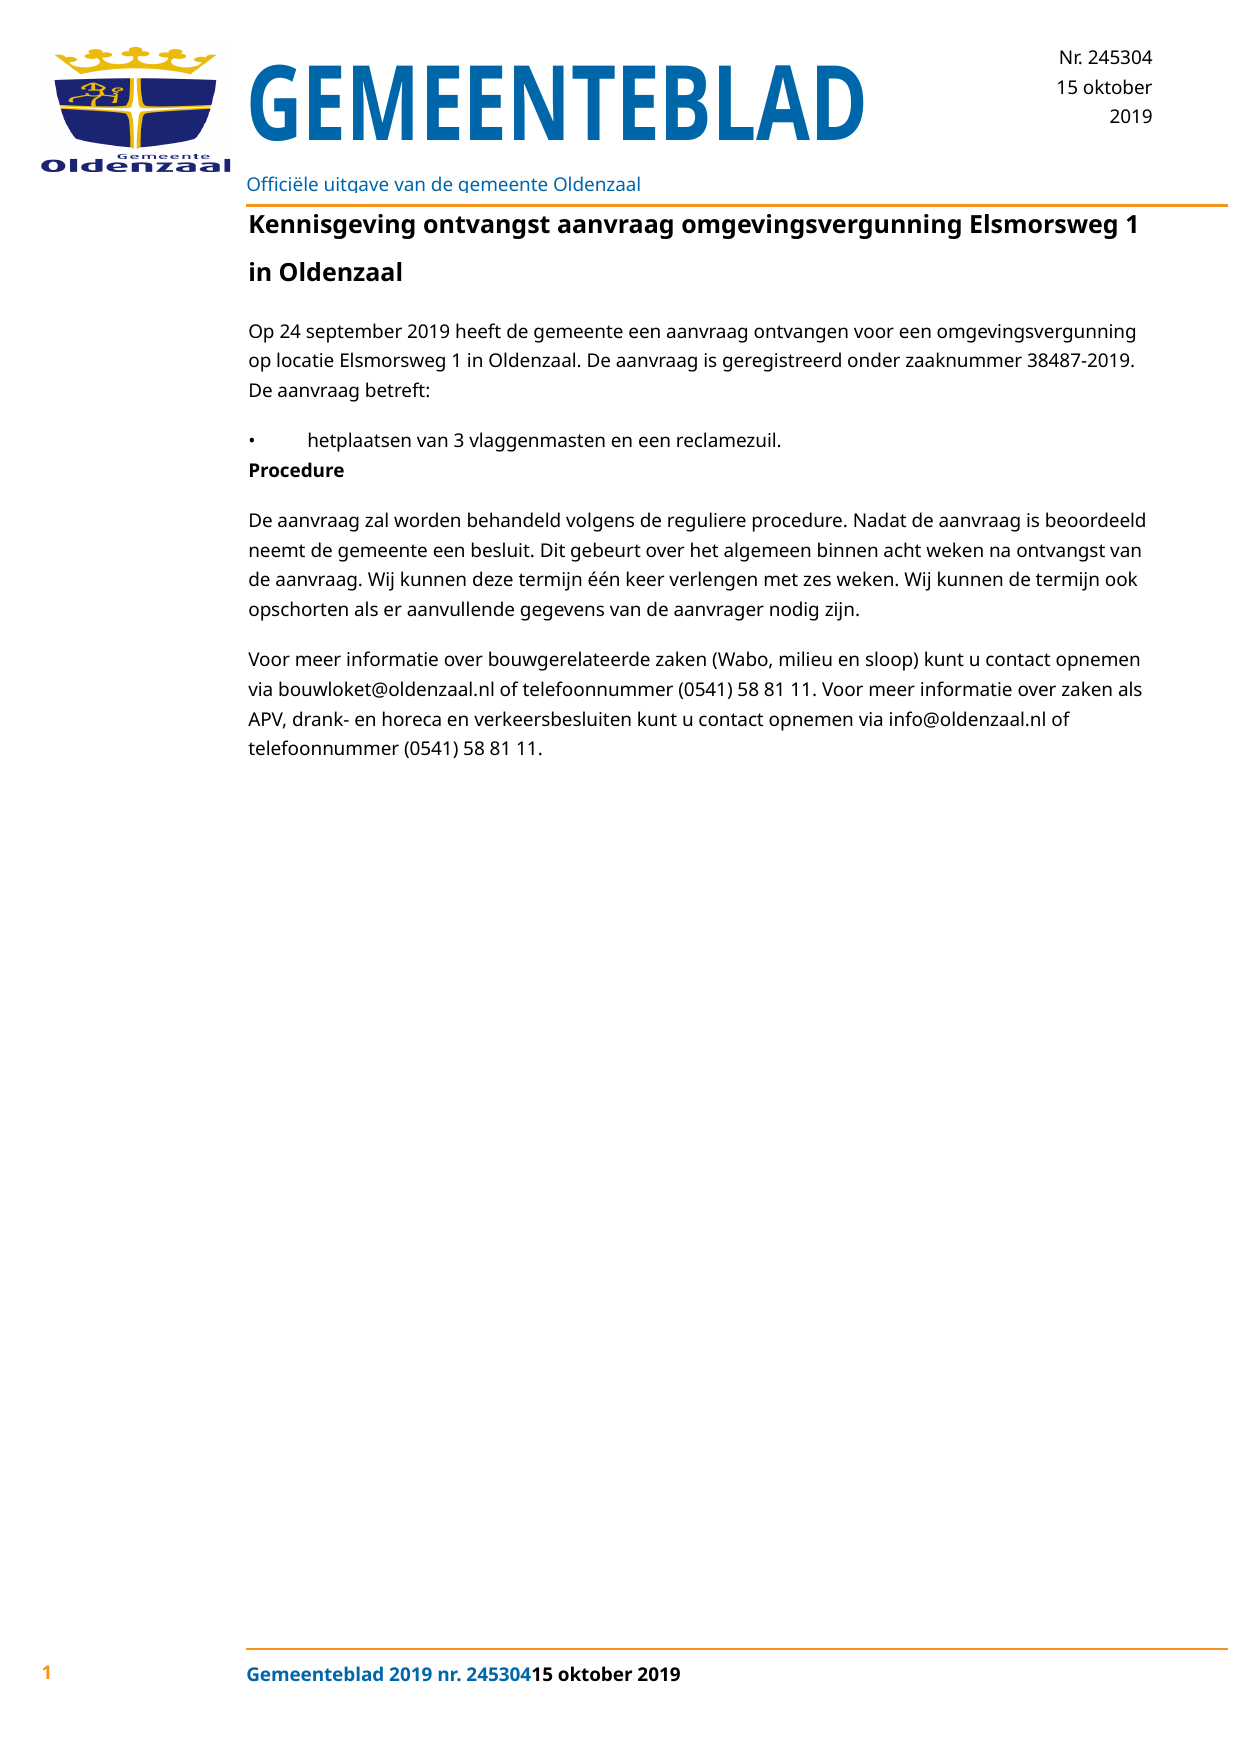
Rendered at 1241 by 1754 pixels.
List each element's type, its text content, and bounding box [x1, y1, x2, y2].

text Op 24 september 2019 heeft de gemeente een aanvraag ontvangen voor een omgevingsvergunning op locatie Elsmorsweg 1 in Oldenzaal. De aanvraag is geregistreerd onder zaaknummer 38487-2019. De aanvraag betreft: [248, 318, 1152, 403]
text Voor meer informatie over bouwgerelateerde zaken (Wabo, milieu en sloop) kunt u contact opnemen via bouwloket@oldenzaal.nl of telefoonnummer (0541) 58 81 11. Voor meer informatie over zaken als APV, drank- en horeca en verkeersbesluiten kunt u contact opnemen via info@oldenzaal.nl of telefoonnummer (0541) 58 81 11. [248, 647, 1152, 761]
text Kennisgeving ontvangst aanvraag omgevingsvergunning Elsmorsweg 1 in Oldenzaal [248, 207, 1152, 288]
list hetplaatsen van 3 vlaggenmasten en een reclamezuil. [248, 427, 1152, 453]
text Procedure [248, 457, 1152, 483]
picture [41, 47, 231, 172]
text De aanvraag zal worden behandeld volgens de reguliere procedure. Nadat de aanvraag is beoordeeld neemt de gemeente een besluit. Dit gebeurt over het algemeen binnen acht weken na ontvangst van de aanvraag. Wij kunnen deze termijn één keer verlengen met zes weken. Wij kunnen de termijn ook opschorten als er aanvullende gegevens van de aanvrager nodig zijn. [248, 507, 1152, 622]
